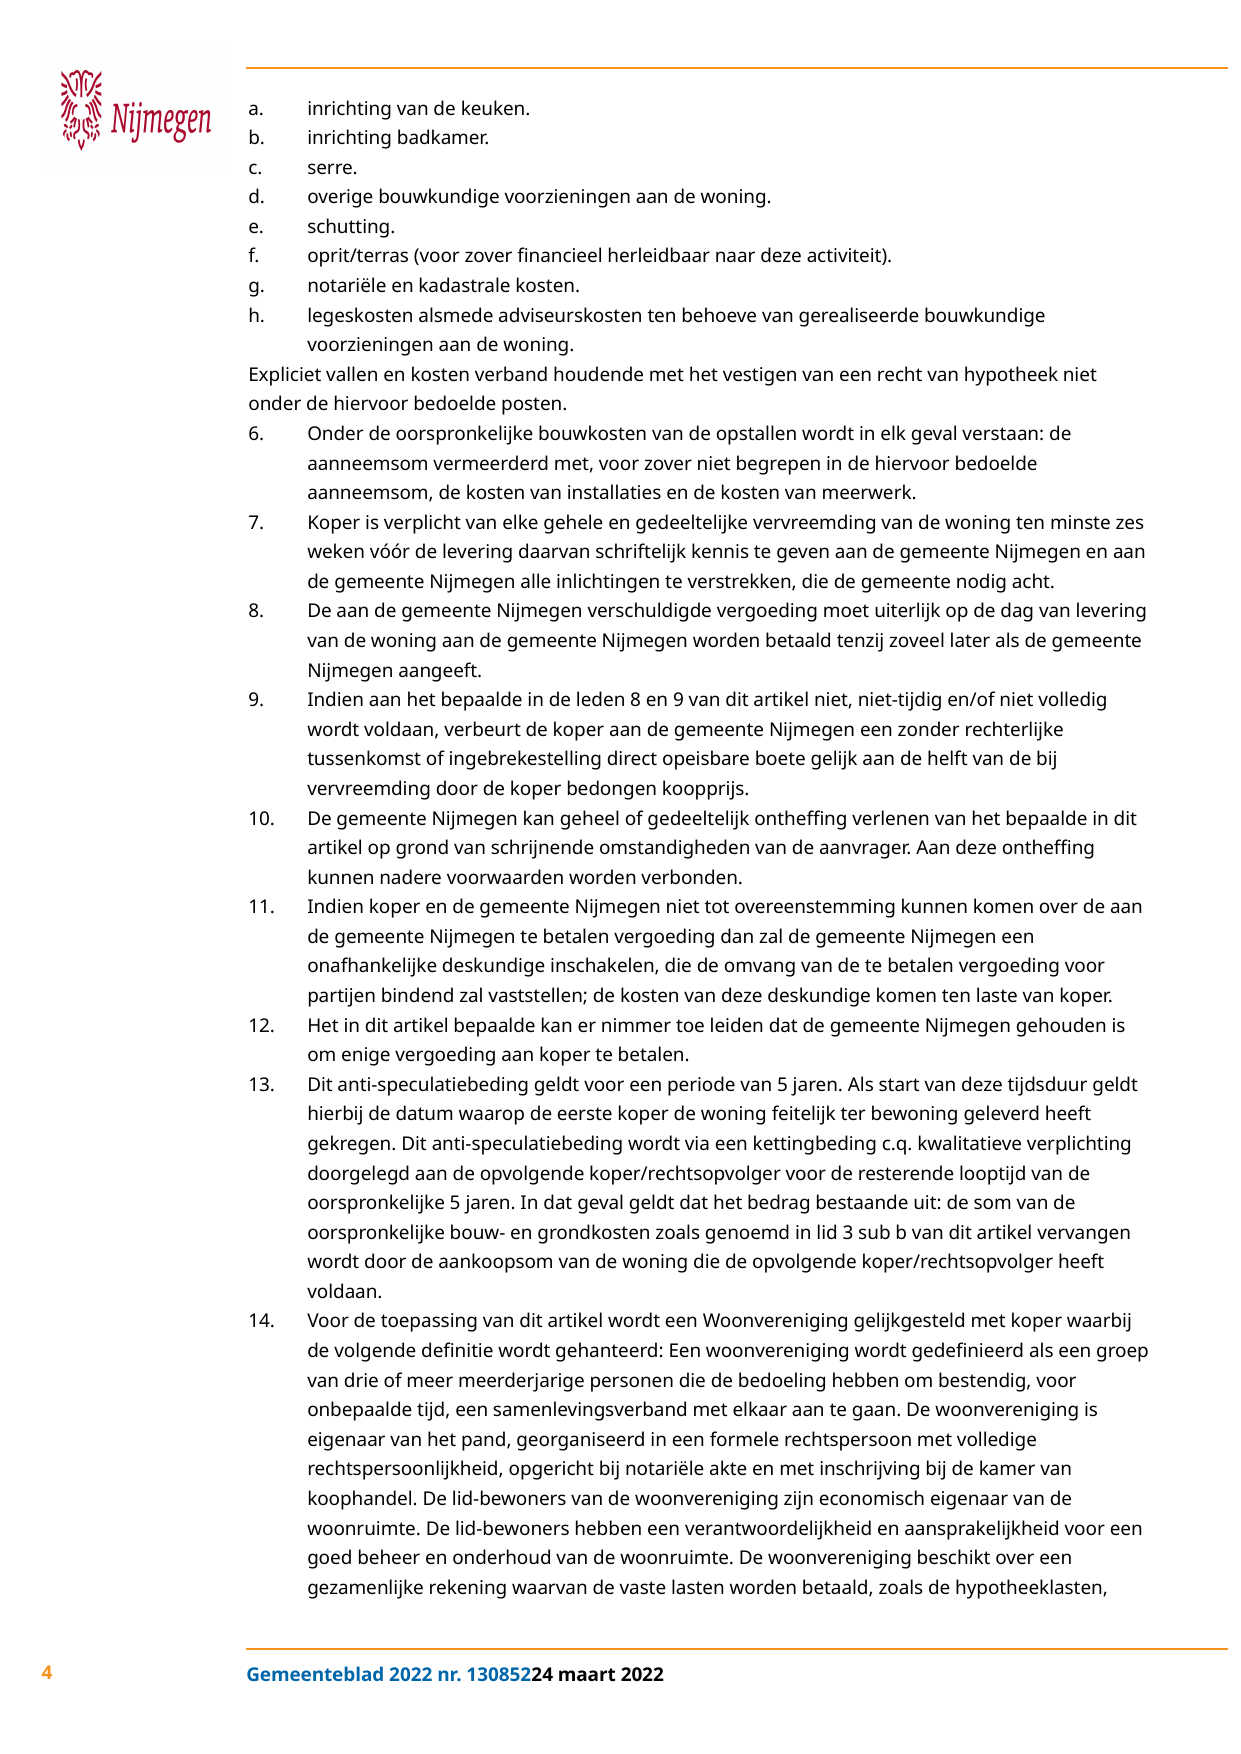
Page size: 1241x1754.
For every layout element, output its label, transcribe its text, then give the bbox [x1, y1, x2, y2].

list notariële en kadastrale kosten. [248, 272, 1152, 298]
list Het in dit artikel bepaalde kan er nimmer toe leiden dat de gemeente Nijmegen gehouden is om enige vergoeding aan koper te betalen. [248, 1012, 1152, 1067]
list De gemeente Nijmegen kan geheel of gedeeltelijk ontheffing verlenen van het bepaalde in dit artikel op grond van schrijnende omstandigheden van de aanvrager. Aan deze ontheffing kunnen nadere voorwaarden worden verbonden. [248, 805, 1152, 890]
list Koper is verplicht van elke gehele en gedeeltelijke vervreemding van de woning ten minste zes weken vóór de levering daarvan schriftelijk kennis te geven aan de gemeente Nijmegen en aan de gemeente Nijmegen alle inlichtingen te verstrekken, die de gemeente nodig acht. [248, 509, 1152, 594]
list Voor de toepassing van dit artikel wordt een Woonvereniging gelijkgesteld met koper waarbij de volgende definitie wordt gehanteerd: Een woonvereniging wordt gedefinieerd als een groep van drie of meer meerderjarige personen die de bedoeling hebben om bestendig, voor onbepaalde tijd, een samenlevingsverband met elkaar aan te gaan. De woonvereniging is eigenaar van het pand, georganiseerd in een formele rechtspersoon met volledige rechtspersoonlijkheid, opgericht bij notariële akte en met inschrijving bij de kamer van koophandel. De lid-bewoners van de woonvereniging zijn economisch eigenaar van de woonruimte. De lid-bewoners hebben een verantwoordelijkheid en aansprakelijkheid voor een goed beheer en onderhoud van de woonruimte. De woonvereniging beschikt over een gezamenlijke rekening waarvan de vaste lasten worden betaald, zoals de hypotheeklasten, [248, 1308, 1152, 1600]
list inrichting badkamer. [248, 124, 1152, 150]
list schutting. [248, 213, 1152, 239]
list legeskosten alsmede adviseurskosten ten behoeve van gerealiseerde bouwkundige voorzieningen aan de woning. [248, 302, 1152, 357]
list Dit anti-speculatiebeding geldt voor een periode van 5 jaren. Als start van deze tijdsduur geldt hierbij de datum waarop de eerste koper de woning feitelijk ter bewoning geleverd heeft gekregen. Dit anti-speculatiebeding wordt via een kettingbeding c.q. kwalitatieve verplichting doorgelegd aan de opvolgende koper/rechtsopvolger voor de resterende looptijd van de oorspronkelijke 5 jaren. In dat geval geldt dat het bedrag bestaande uit: de som van de oorspronkelijke bouw- en grondkosten zoals genoemd in lid 3 sub b van dit artikel vervangen wordt door de aankoopsom van de woning die de opvolgende koper/rechtsopvolger heeft voldaan. [248, 1071, 1152, 1304]
list Indien aan het bepaalde in de leden 8 en 9 van dit artikel niet, niet-tijdig en/of niet volledig wordt voldaan, verbeurt de koper aan de gemeente Nijmegen een zonder rechterlijke tussenkomst of ingebrekestelling direct opeisbare boete gelijk aan de helft van de bij vervreemding door de koper bedongen koopprijs. [248, 686, 1152, 801]
list inrichting van de keuken. [248, 95, 1152, 121]
list oprit/terras (voor zover financieel herleidbaar naar deze activiteit). [248, 243, 1152, 268]
list Indien koper en de gemeente Nijmegen niet tot overeenstemming kunnen komen over de aan de gemeente Nijmegen te betalen vergoeding dan zal de gemeente Nijmegen een onafhankelijke deskundige inschakelen, die de omvang van de te betalen vergoeding voor partijen bindend zal vaststellen; de kosten van deze deskundige komen ten laste van koper. [248, 893, 1152, 1008]
list De aan de gemeente Nijmegen verschuldigde vergoeding moet uiterlijk op de dag van levering van de woning aan de gemeente Nijmegen worden betaald tenzij zoveel later als de gemeente Nijmegen aangeeft. [248, 598, 1152, 683]
picture [41, 47, 231, 172]
list serre. [248, 154, 1152, 180]
list Onder de oorspronkelijke bouwkosten van de opstallen wordt in elk geval verstaan: de aanneemsom vermeerderd met, voor zover niet begrepen in de hiervoor bedoelde aanneemsom, de kosten van installaties en de kosten van meerwerk. [248, 420, 1152, 505]
list overige bouwkundige voorzieningen aan de woning. [248, 183, 1152, 209]
text Expliciet vallen en kosten verband houdende met het vestigen van een recht van hypotheek niet onder de hiervoor bedoelde posten. [248, 361, 1152, 416]
